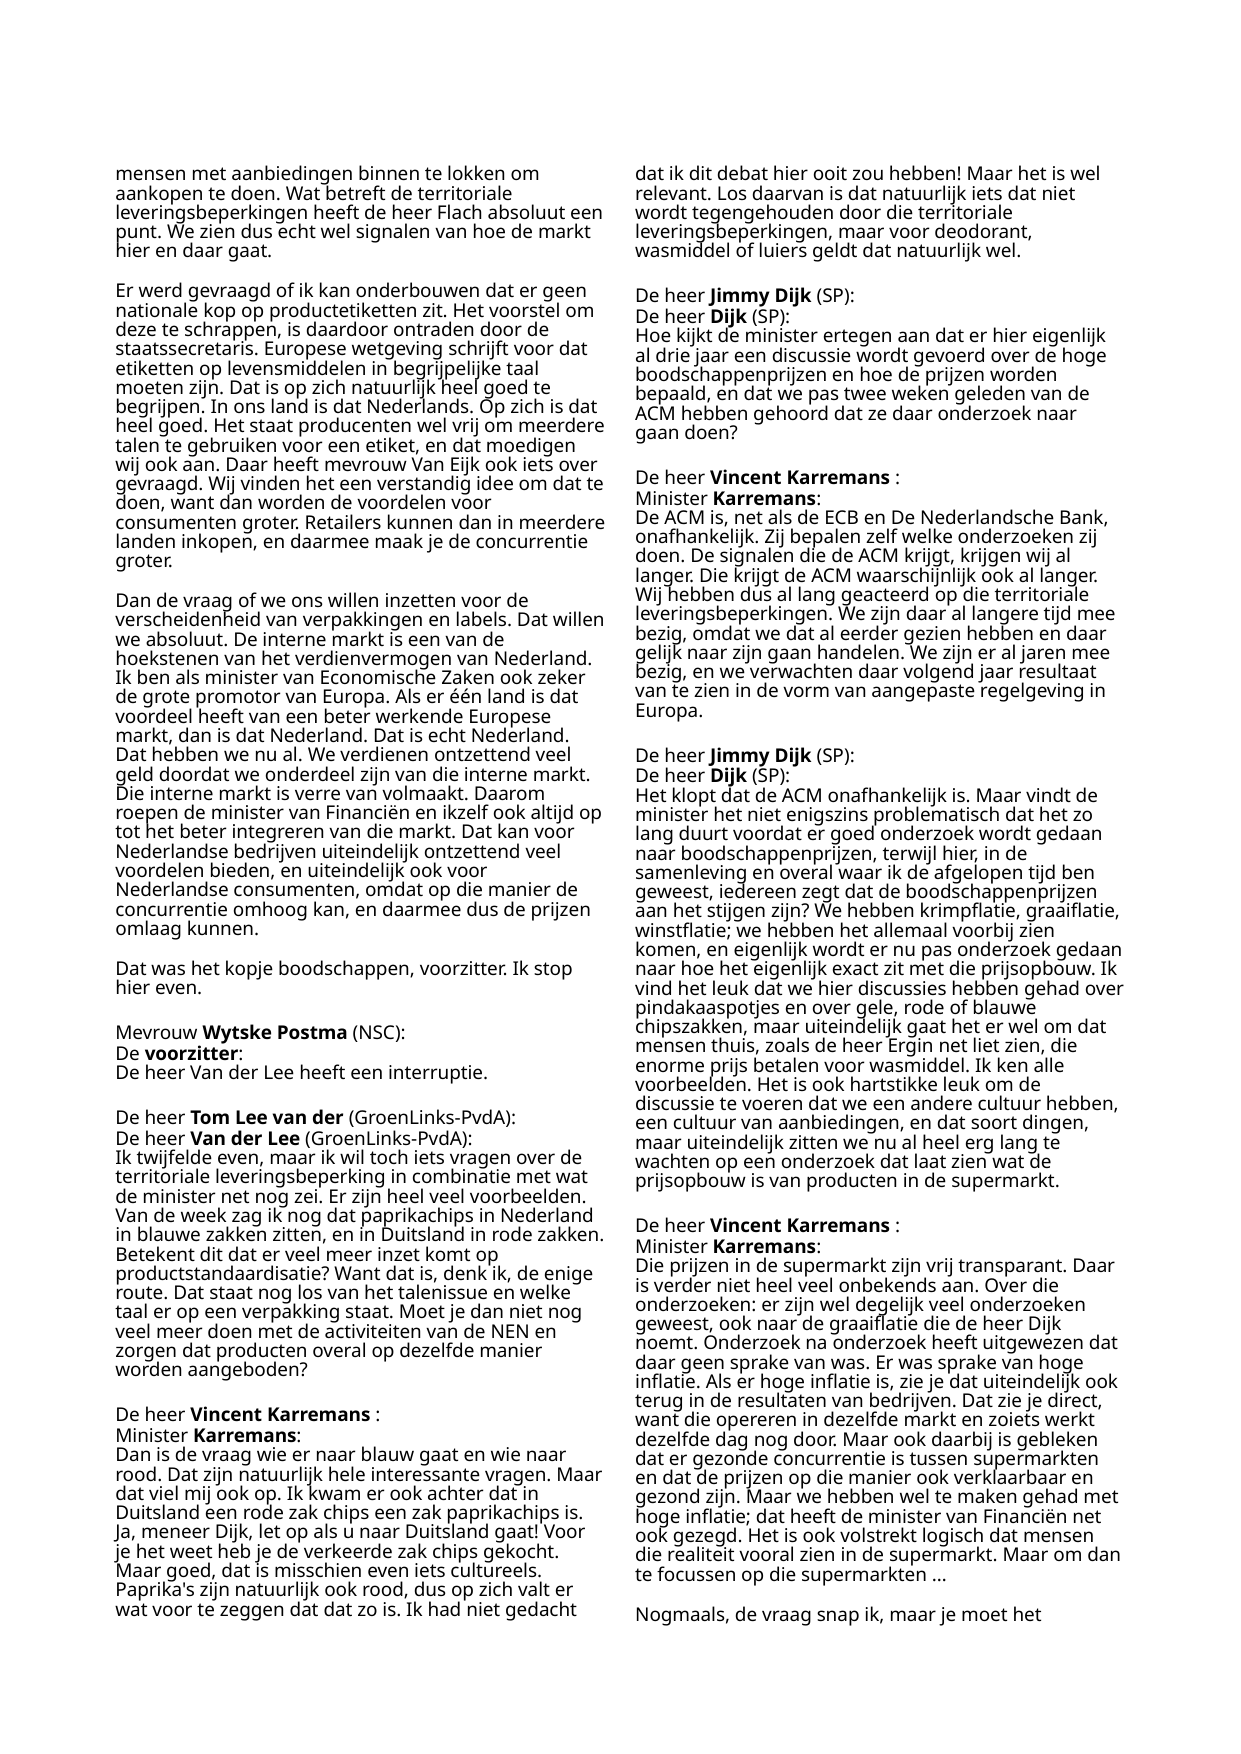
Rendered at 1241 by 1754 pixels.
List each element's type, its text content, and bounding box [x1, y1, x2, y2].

text mensen met aanbiedingen binnen te lokken om aankopen te doen. Wat betreft de territoriale leveringsbeperkingen heeft de heer Flach absoluut een punt. We zien dus echt wel signalen van hoe de markt hier en daar gaat. [115, 165, 605, 262]
text De heer Vincent Karremans : [115, 1401, 605, 1427]
text dat ik dit debat hier ooit zou hebben! Maar het is wel relevant. Los daarvan is dat natuurlijk iets dat niet wordt tegengehouden door die territoriale leveringsbeperkingen, maar voor deodorant, wasmiddel of luiers geldt dat natuurlijk wel. [635, 165, 1125, 262]
text Ik twijfelde even, maar ik wil toch iets vragen over de territoriale leveringsbeperking in combinatie met wat de minister net nog zei. Er zijn heel veel voorbeelden. Van de week zag ik nog dat paprikachips in Nederland in blauwe zakken zitten, en in Duitsland in rode zakken. Betekent dit dat er veel meer inzet komt op productstandaardisatie? Want dat is, denk ik, de enige route. Dat staat nog los van het talenissue en welke taal er op een verpakking staat. Moet je dan niet nog veel meer doen met de activiteiten van de NEN en zorgen dat producten overal op dezelfde manier worden aangeboden? [115, 1149, 605, 1381]
text De heer Jimmy Dijk (SP): [635, 742, 1125, 767]
text De ACM is, net als de ECB en De Nederlandsche Bank, onafhankelijk. Zij bepalen zelf welke onderzoeken zij doen. De signalen die de ACM krijgt, krijgen wij al langer. Die krijgt de ACM waarschijnlijk ook al langer. Wij hebben dus al lang geacteerd op die territoriale leveringsbeperkingen. We zijn daar al langere tijd mee bezig, omdat we dat al eerder gezien hebben en daar gelijk naar zijn gaan handelen. We zijn er al jaren mee bezig, en we verwachten daar volgend jaar resultaat van te zien in de vorm van aangepaste regelgeving in Europa. [635, 509, 1125, 721]
text De voorzitter: [115, 1045, 605, 1064]
text De heer Vincent Karremans : [635, 1212, 1125, 1238]
text Dan is de vraag wie er naar blauw gaat en wie naar rood. Dat zijn natuurlijk hele interessante vragen. Maar dat viel mij ook op. Ik kwam er ook achter dat in Duitsland een rode zak chips een zak paprikachips is. Ja, meneer Dijk, let op als u naar Duitsland gaat! Voor je het weet heb je de verkeerde zak chips gekocht. Maar goed, dat is misschien even iets cultureels. Paprika's zijn natuurlijk ook rood, dus op zich valt er wat voor te zeggen dat dat zo is. Ik had niet gedacht [115, 1446, 605, 1620]
text Dan de vraag of we ons willen inzetten voor de verscheidenheid van verpakkingen en labels. Dat willen we absoluut. De interne markt is een van de hoekstenen van het verdienvermogen van Nederland. Ik ben als minister van Economische Zaken ook zeker de grote promotor van Europa. Als er één land is dat voordeel heeft van een beter werkende Europese markt, dan is dat Nederland. Dat is echt Nederland. Dat hebben we nu al. We verdienen ontzettend veel geld doordat we onderdeel zijn van die interne markt. Die interne markt is verre van volmaakt. Daarom roepen de minister van Financiën en ikzelf ook altijd op tot het beter integreren van die markt. Dat kan voor Nederlandse bedrijven uiteindelijk ontzettend veel voordelen bieden, en uiteindelijk ook voor Nederlandse consumenten, omdat op die manier de concurrentie omhoog kan, en daarmee dus de prijzen omlaag kunnen. [115, 592, 605, 939]
text Minister Karremans: [635, 1238, 1125, 1257]
text Hoe kijkt de minister ertegen aan dat er hier eigenlijk al drie jaar een discussie wordt gevoerd over de hoge boodschappenprijzen en hoe de prijzen worden bepaald, en dat we pas twee weken geleden van de ACM hebben gehoord dat ze daar onderzoek naar gaan doen? [635, 327, 1125, 443]
text Het klopt dat de ACM onafhankelijk is. Maar vindt de minister het niet enigszins problematisch dat het zo lang duurt voordat er goed onderzoek wordt gedaan naar boodschappenprijzen, terwijl hier, in de samenleving en overal waar ik de afgelopen tijd ben geweest, iedereen zegt dat de boodschappenprijzen aan het stijgen zijn? We hebben krimpflatie, graaiflatie, winstflatie; we hebben het allemaal voorbij zien komen, en eigenlijk wordt er nu pas onderzoek gedaan naar hoe het eigenlijk exact zit met die prijsopbouw. Ik vind het leuk dat we hier discussies hebben gehad over pindakaaspotjes en over gele, rode of blauwe chipszakken, maar uiteindelijk gaat het er wel om dat mensen thuis, zoals de heer Ergin net liet zien, die enorme prijs betalen voor wasmiddel. Ik ken alle voorbeelden. Het is ook hartstikke leuk om de discussie te voeren dat we een andere cultuur hebben, een cultuur van aanbiedingen, en dat soort dingen, maar uiteindelijk zitten we nu al heel erg lang te wachten op een onderzoek dat laat zien wat de prijsopbouw is van producten in de supermarkt. [635, 787, 1125, 1191]
text De heer Van der Lee (GroenLinks-PvdA): [115, 1130, 605, 1149]
text De heer Dijk (SP): [635, 308, 1125, 327]
text De heer Vincent Karremans : [635, 464, 1125, 490]
text Die prijzen in de supermarkt zijn vrij transparant. Daar is verder niet heel veel onbekends aan. Over die onderzoeken: er zijn wel degelijk veel onderzoeken geweest, ook naar de graaiflatie die de heer Dijk noemt. Onderzoek na onderzoek heeft uitgewezen dat daar geen sprake van was. Er was sprake van hoge inflatie. Als er hoge inflatie is, zie je dat uiteindelijk ook terug in de resultaten van bedrijven. Dat zie je direct, want die opereren in dezelfde markt en zoiets werkt dezelfde dag nog door. Maar ook daarbij is gebleken dat er gezonde concurrentie is tussen supermarkten en dat de prijzen op die manier ook verklaarbaar en gezond zijn. Maar we hebben wel te maken gehad met hoge inflatie; dat heeft de minister van Financiën net ook gezegd. Het is ook volstrekt logisch dat mensen die realiteit vooral zien in de supermarkt. Maar om dan te focussen op die supermarkten … [635, 1257, 1125, 1585]
text Dat was het kopje boodschappen, voorzitter. Ik stop hier even. [115, 960, 605, 998]
text Nogmaals, de vraag snap ik, maar je moet het [635, 1606, 1125, 1625]
text De heer Tom Lee van der (GroenLinks-PvdA): [115, 1104, 605, 1130]
text De heer Van der Lee heeft een interruptie. [115, 1064, 605, 1083]
text Minister Karremans: [635, 490, 1125, 509]
text De heer Dijk (SP): [635, 767, 1125, 787]
text Mevrouw Wytske Postma (NSC): [115, 1019, 605, 1045]
text De heer Jimmy Dijk (SP): [635, 282, 1125, 308]
text Er werd gevraagd of ik kan onderbouwen dat er geen nationale kop op productetiketten zit. Het voorstel om deze te schrappen, is daardoor ontraden door de staatssecretaris. Europese wetgeving schrijft voor dat etiketten op levensmiddelen in begrijpelijke taal moeten zijn. Dat is op zich natuurlijk heel goed te begrijpen. In ons land is dat Nederlands. Op zich is dat heel goed. Het staat producenten wel vrij om meerdere talen te gebruiken voor een etiket, en dat moedigen wij ook aan. Daar heeft mevrouw Van Eijk ook iets over gevraagd. Wij vinden het een verstandig idee om dat te doen, want dan worden de voordelen voor consumenten groter. Retailers kunnen dan in meerdere landen inkopen, en daarmee maak je de concurrentie groter. [115, 282, 605, 571]
text Minister Karremans: [115, 1427, 605, 1446]
